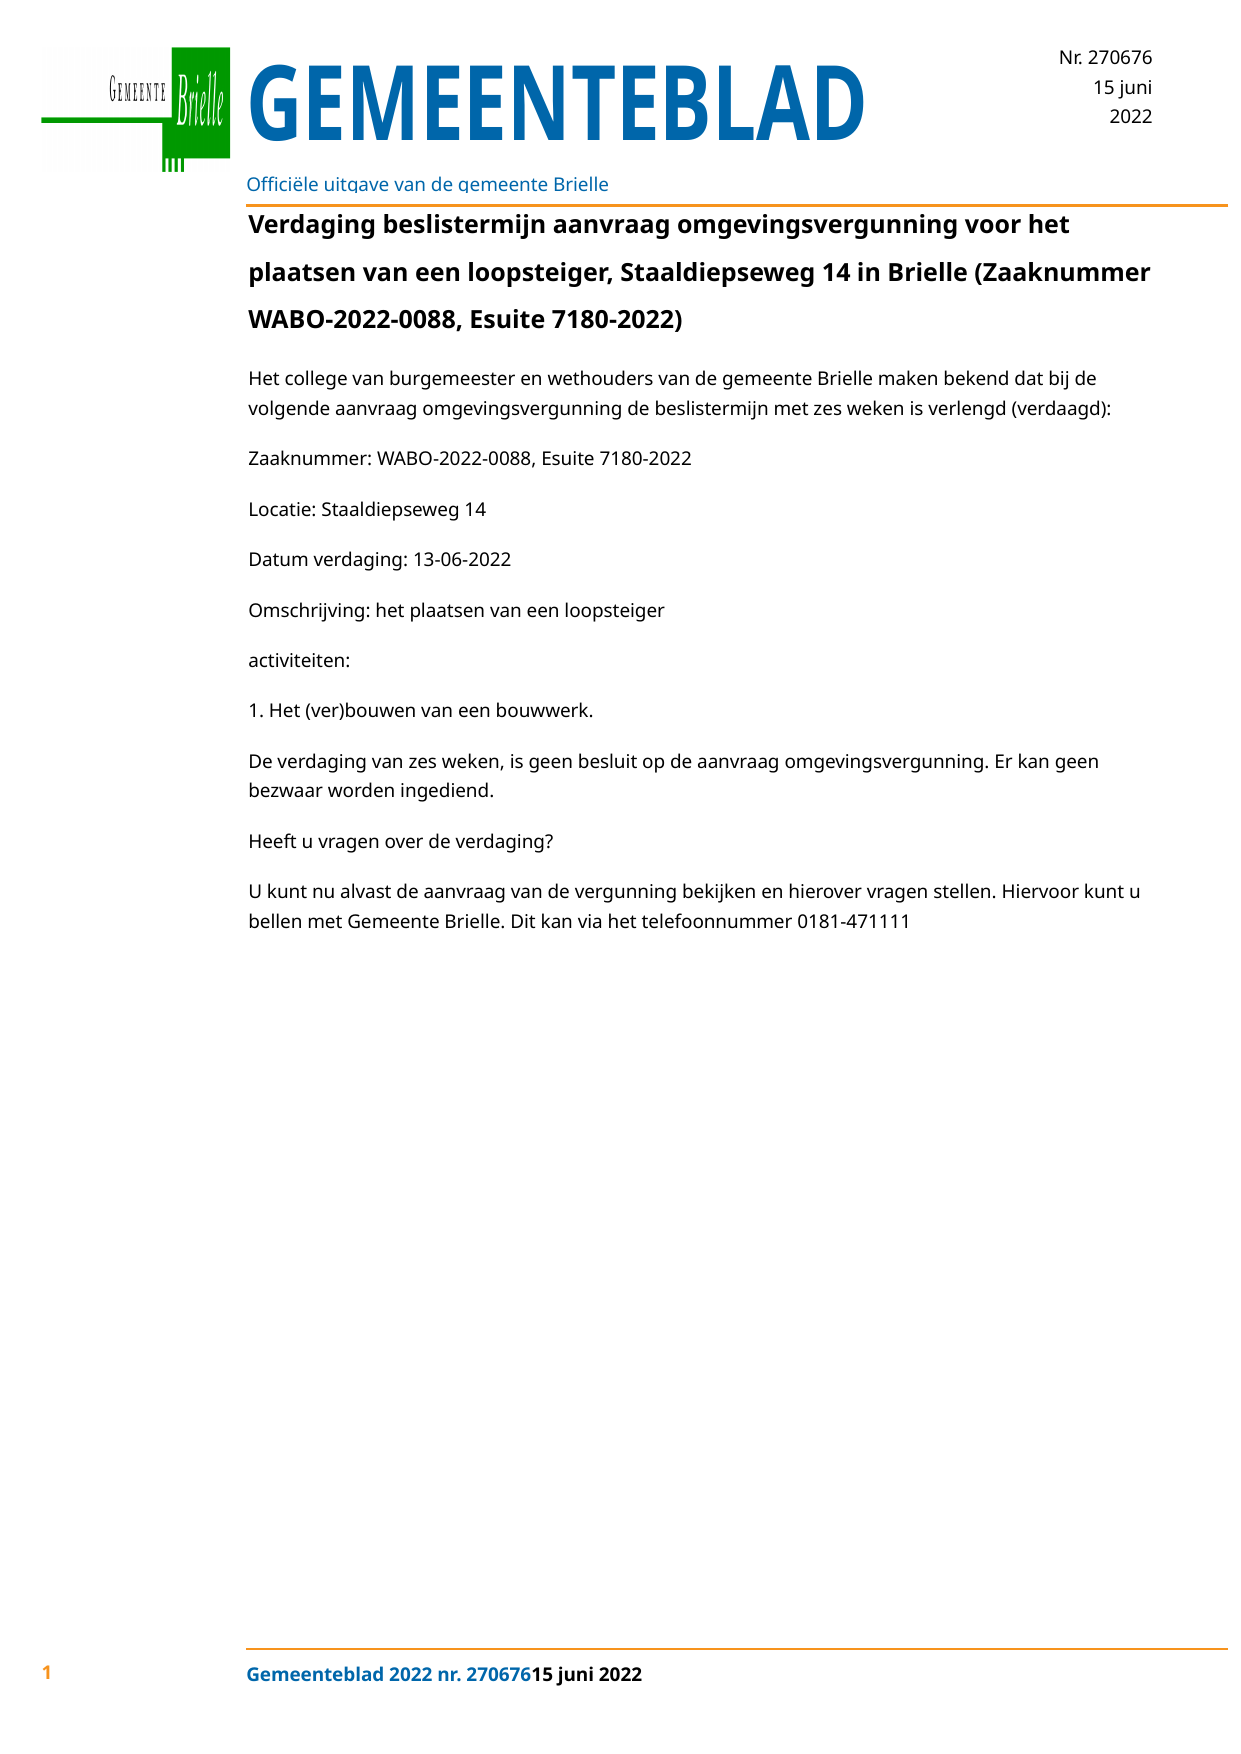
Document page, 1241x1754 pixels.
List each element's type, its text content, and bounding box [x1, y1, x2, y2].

text Heeft u vragen over de verdaging? [248, 828, 1152, 854]
text Zaaknummer: WABO-2022-0088, Esuite 7180-2022 [248, 446, 1152, 471]
text Locatie: Staaldiepseweg 14 [248, 496, 1152, 522]
text Het college van burgemeester en wethouders van de gemeente Brielle maken bekend dat bij de volgende aanvraag omgevingsvergunning de beslistermijn met zes weken is verlengd (verdaagd): [248, 366, 1152, 421]
text Omschrijving: het plaatsen van een loopsteiger [248, 597, 1152, 622]
picture [41, 47, 231, 172]
text Verdaging beslistermijn aanvraag omgevingsvergunning voor het plaatsen van een loopsteiger, Staaldiepseweg 14 in Brielle (Zaaknummer WABO-2022-0088, Esuite 7180-2022) [248, 207, 1152, 336]
text De verdaging van zes weken, is geen besluit op de aanvraag omgevingsvergunning. Er kan geen bezwaar worden ingediend. [248, 748, 1152, 803]
text activiteiten: [248, 647, 1152, 673]
text 1. Het (ver)bouwen van een bouwwerk. [248, 698, 1152, 723]
text U kunt nu alvast de aanvraag van de vergunning bekijken en hierover vragen stellen. Hiervoor kunt u bellen met Gemeente Brielle. Dit kan via het telefoonnummer 0181-471111 [248, 878, 1152, 934]
text Datum verdaging: 13-06-2022 [248, 546, 1152, 572]
